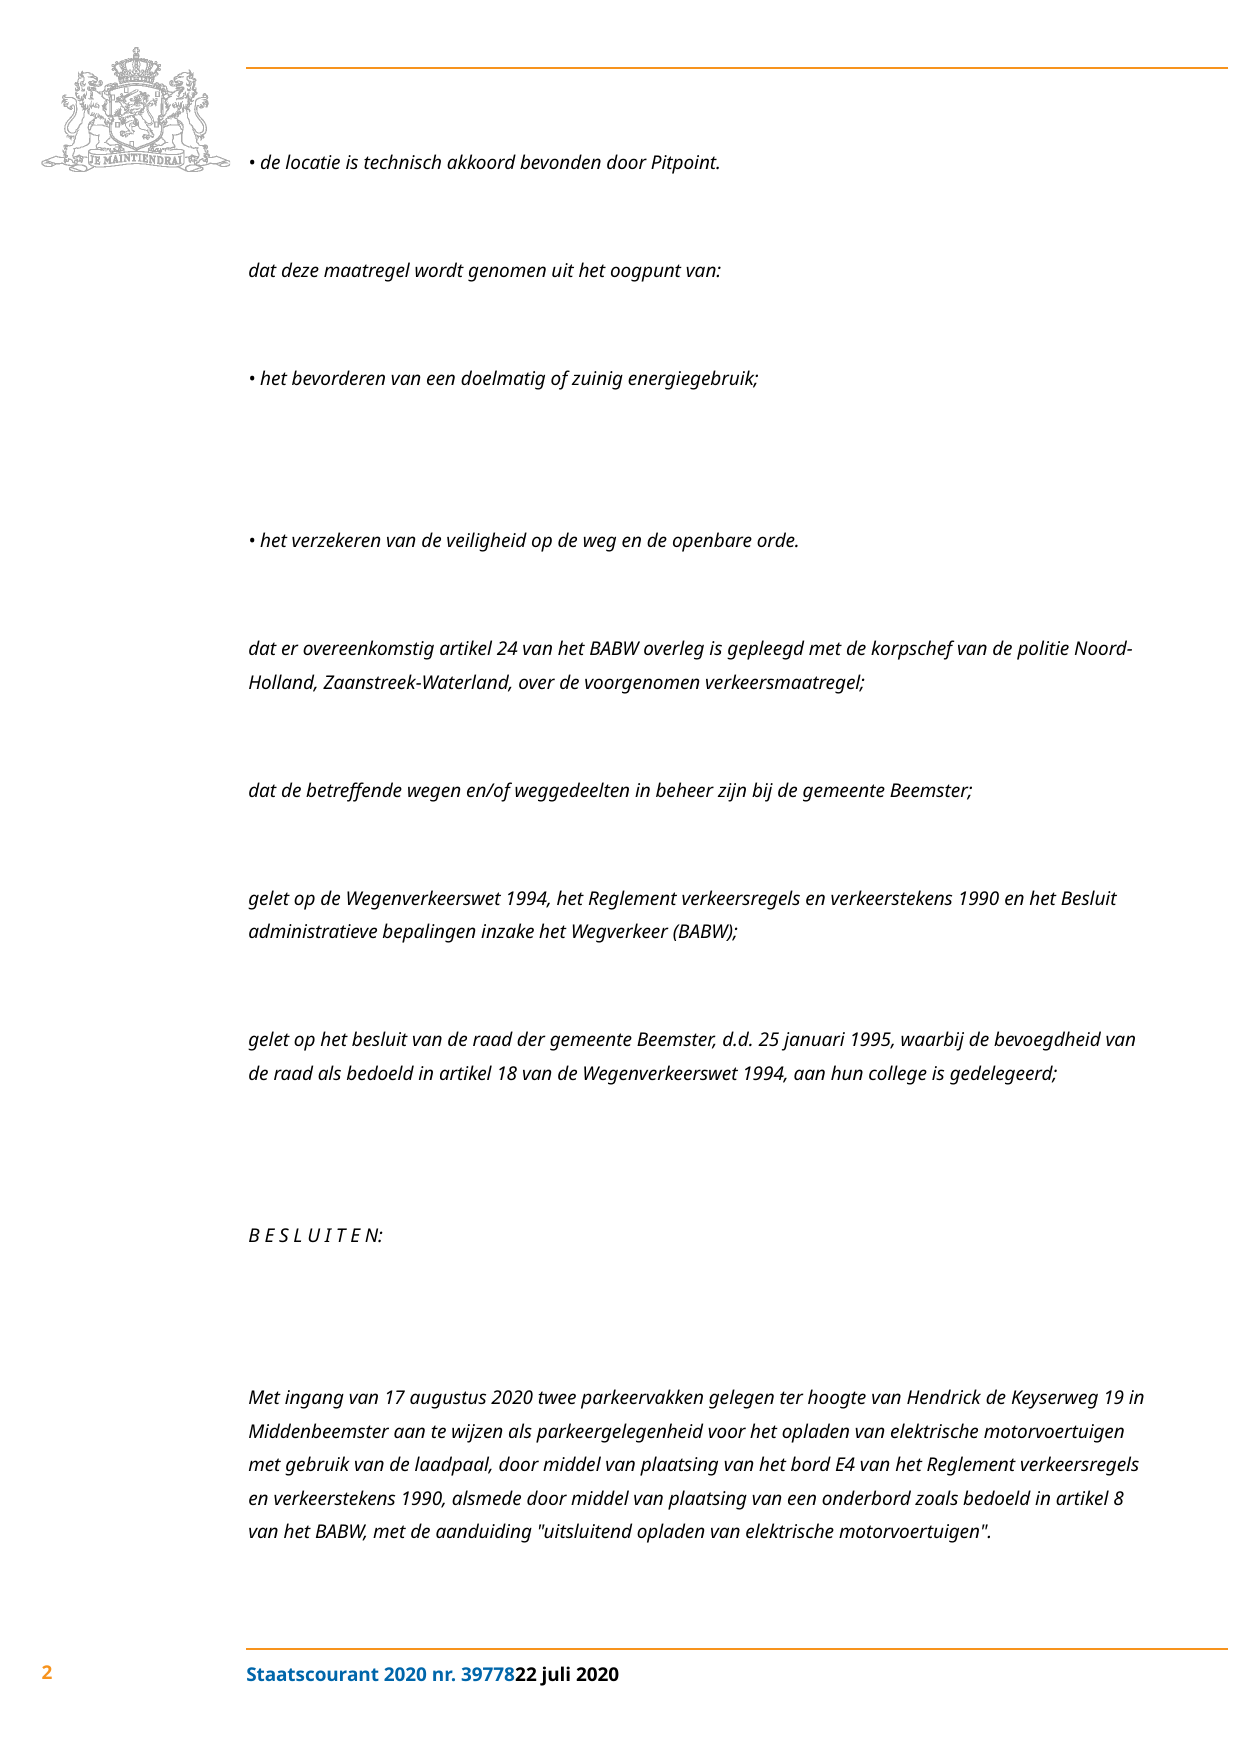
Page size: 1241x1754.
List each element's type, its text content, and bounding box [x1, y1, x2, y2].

text Met ingang van 17 augustus 2020 twee parkeervakken gelegen ter hoogte van Hendrick de Keyserweg 19 in Middenbeemster aan te wijzen als parkeergelegenheid voor het opladen van elektrische motorvoertuigen met gebruik van de laadpaal, door middel van plaatsing van het bord E4 van het Reglement verkeersregels en verkeerstekens 1990, alsmede door middel van plaatsing van een onderbord zoals bedoeld in artikel 8 van het BABW, met de aanduiding "uitsluitend opladen van elektrische motorvoertuigen". [248, 1384, 1152, 1544]
text • het verzekeren van de veiligheid op de weg en de openbare orde. [248, 527, 1152, 553]
text dat de betreffende wegen en/of weggedeelten in beheer zijn bij de gemeente Beemster; [248, 777, 1152, 803]
text gelet op de Wegenverkeerswet 1994, het Reglement verkeersregels en verkeerstekens 1990 en het Besluit administratieve bepalingen inzake het Wegverkeer (BABW); [248, 885, 1152, 944]
text • het bevorderen van een doelmatig of zuinig energiegebruik; [248, 365, 1152, 391]
picture [41, 47, 231, 172]
text • de locatie is technisch akkoord bevonden door Pitpoint. [248, 149, 1152, 174]
text gelet op het besluit van de raad der gemeente Beemster, d.d. 25 januari 1995, waarbij de bevoegdheid van de raad als bedoeld in artikel 18 van de Wegenverkeerswet 1994, aan hun college is gedelegeerd; [248, 1027, 1152, 1086]
text dat deze maatregel wordt genomen uit het oogpunt van: [248, 257, 1152, 283]
text B E S L U I T E N: [248, 1222, 1152, 1248]
text dat er overeenkomstig artikel 24 van het BABW overleg is gepleegd met de korpschef van de politie Noord-Holland, Zaanstreek-Waterland, over de voorgenomen verkeersmaatregel; [248, 635, 1152, 694]
